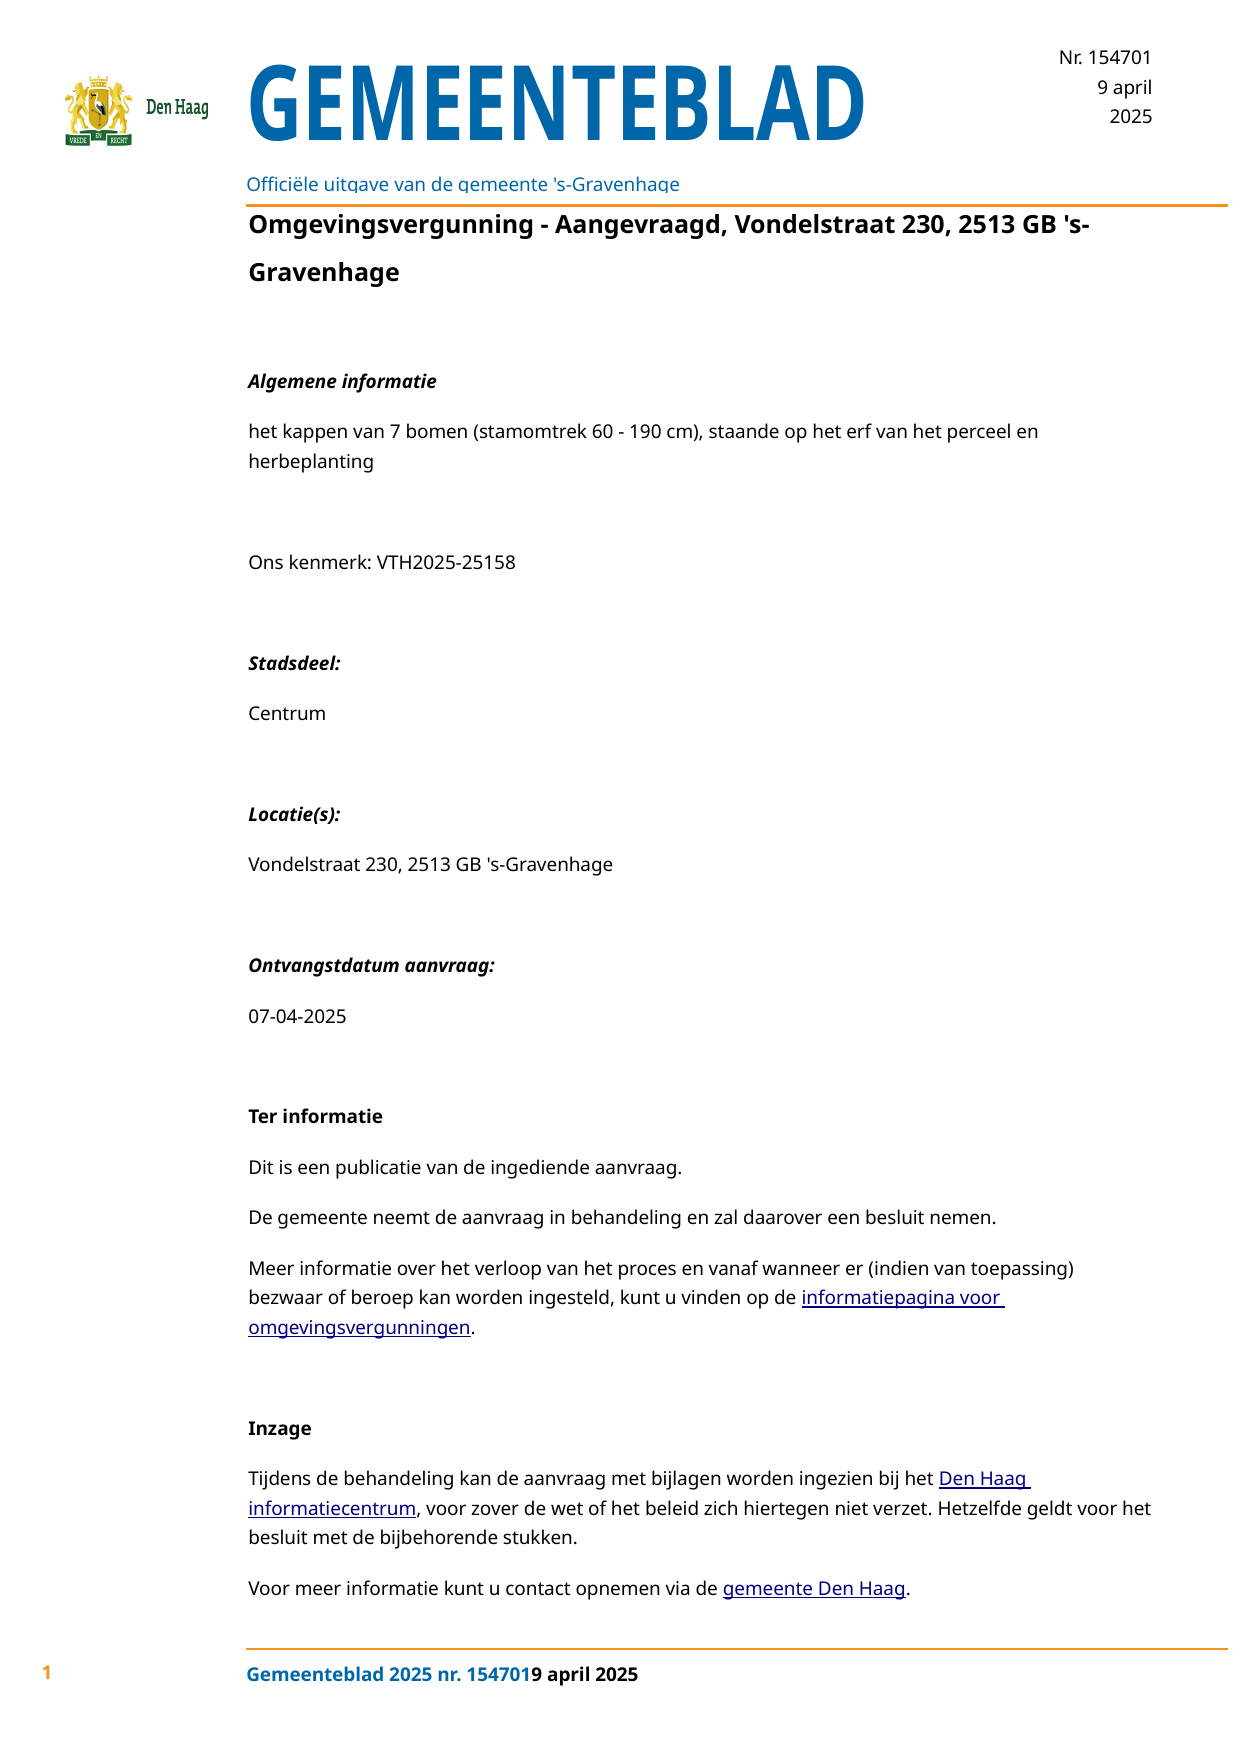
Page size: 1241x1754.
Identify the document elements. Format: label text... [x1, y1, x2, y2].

text Tijdens de behandeling kan de aanvraag met bijlagen worden ingezien bij het Den Haag informatiecentrum, voor zover de wet of het beleid zich hiertegen niet verzet. Hetzelfde geldt voor het besluit met de bijbehorende stukken. [248, 1465, 1152, 1550]
text Meer informatie over het verloop van het proces en vanaf wanneer er (indien van toepassing) bezwaar of beroep kan worden ingesteld, kunt u vinden op de informatiepagina voor omgevingsvergunningen. [248, 1255, 1152, 1340]
text De gemeente neemt de aanvraag in behandeling en zal daarover een besluit nemen. [248, 1204, 1152, 1230]
text Ons kenmerk: VTH2025-25158 [248, 549, 1152, 575]
text Dit is een publicatie van de ingediende aanvraag. [248, 1154, 1152, 1180]
text het kappen van 7 bomen (stamomtrek 60 - 190 cm), staande op het erf van het perceel en herbeplanting [248, 419, 1152, 474]
text Inzage [248, 1415, 1152, 1441]
text Omgevingsvergunning - Aangevraagd, Vondelstraat 230, 2513 GB 's-Gravenhage [248, 207, 1152, 288]
text Stadsdeel: [248, 650, 1152, 676]
text Algemene informatie [248, 368, 1152, 394]
text 07-04-2025 [248, 1003, 1152, 1029]
text Ter informatie [248, 1104, 1152, 1129]
picture [41, 47, 231, 172]
text Vondelstraat 230, 2513 GB 's-Gravenhage [248, 852, 1152, 877]
text Ontvangstdatum aanvraag: [248, 952, 1152, 978]
text Voor meer informatie kunt u contact opnemen via de gemeente Den Haag. [248, 1575, 1152, 1601]
text Centrum [248, 700, 1152, 726]
text Locatie(s): [248, 801, 1152, 827]
